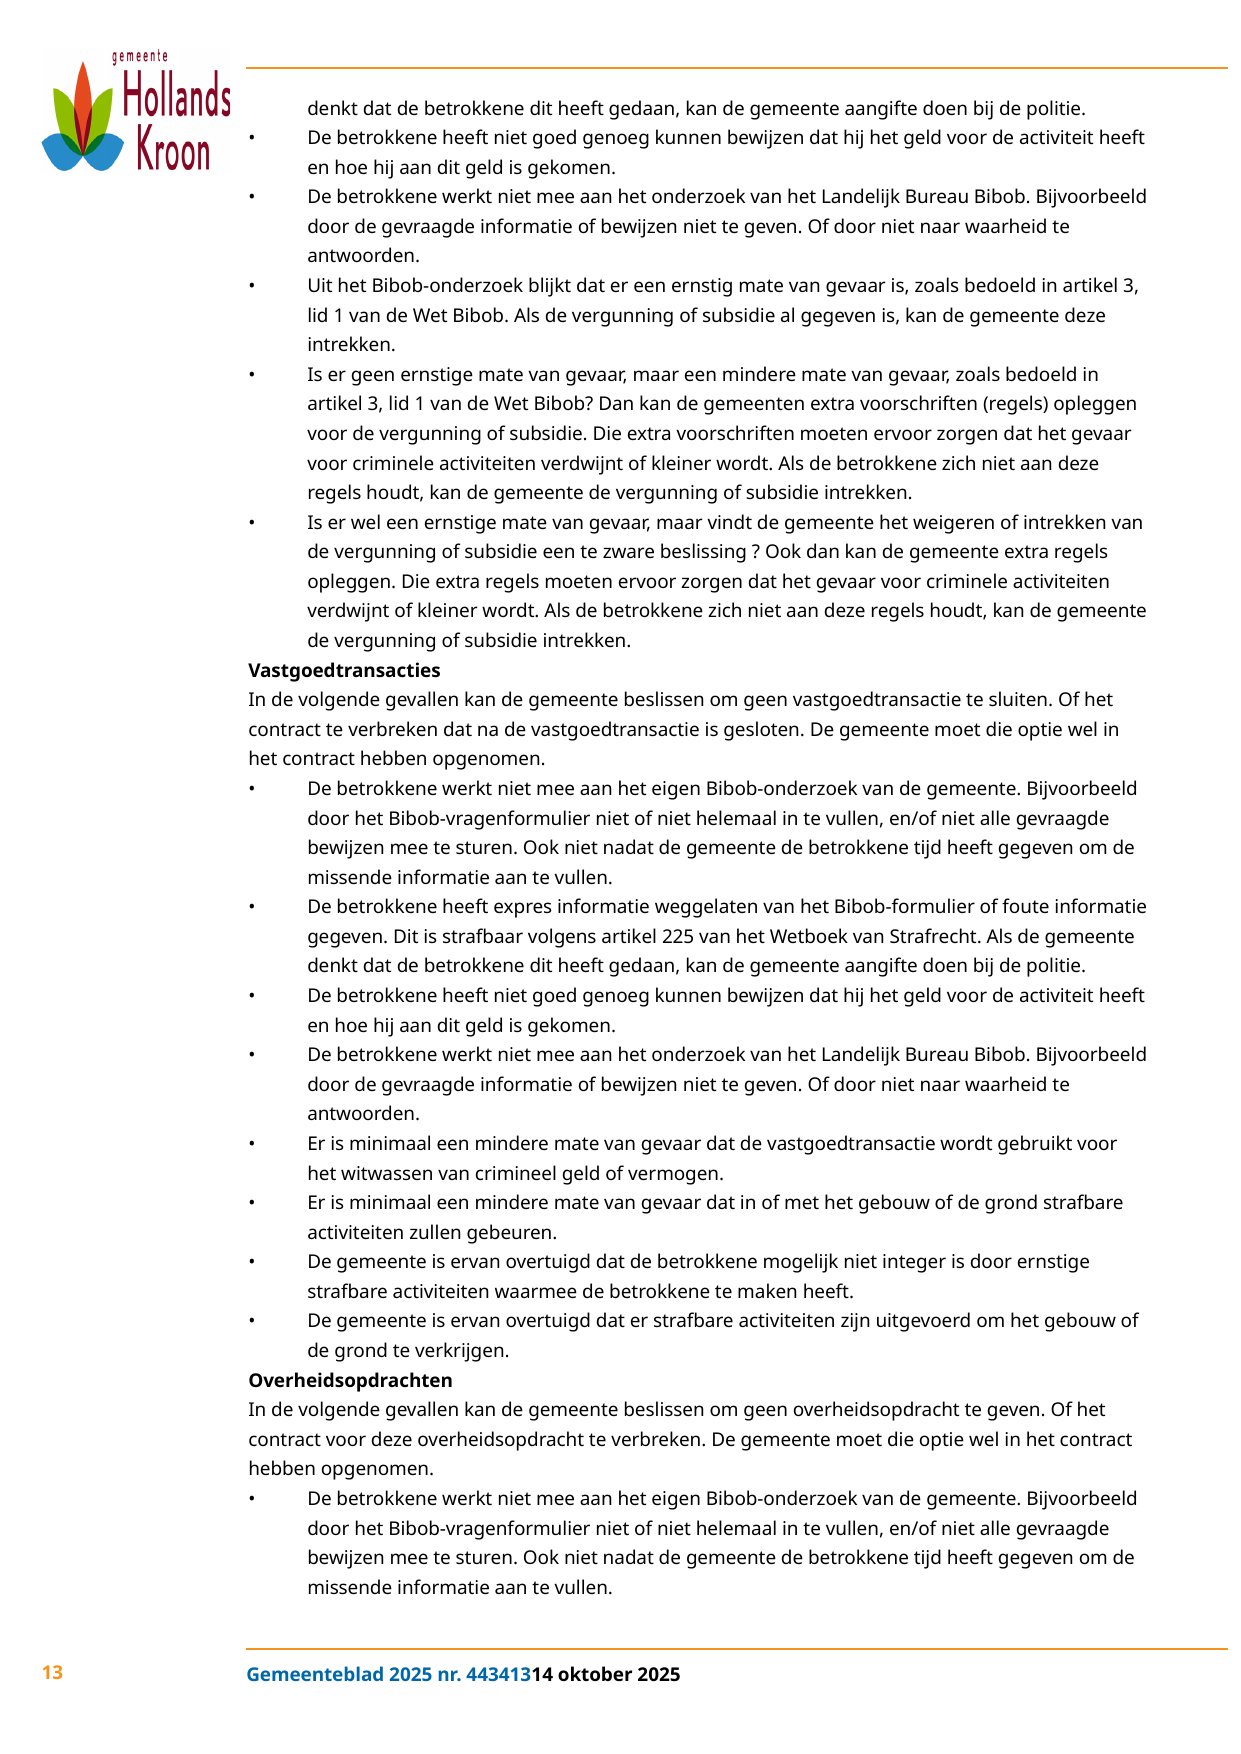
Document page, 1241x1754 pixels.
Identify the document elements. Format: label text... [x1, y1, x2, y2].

list De gemeente is ervan overtuigd dat er strafbare activiteiten zijn uitgevoerd om het gebouw of de grond te verkrijgen. [248, 1308, 1152, 1363]
text In de volgende gevallen kan de gemeente beslissen om geen vastgoedtransactie te sluiten. Of het contract te verbreken dat na de vastgoedtransactie is gesloten. De gemeente moet die optie wel in het contract hebben opgenomen. [248, 686, 1152, 771]
list Er is minimaal een mindere mate van gevaar dat de vastgoedtransactie wordt gebruikt voor het witwassen van crimineel geld of vermogen. [248, 1130, 1152, 1186]
picture [41, 47, 231, 172]
list De betrokkene werkt niet mee aan het onderzoek van het Landelijk Bureau Bibob. Bijvoorbeeld door de gevraagde informatie of bewijzen niet te geven. Of door niet naar waarheid te antwoorden. [248, 183, 1152, 268]
list De gemeente is ervan overtuigd dat de betrokkene mogelijk niet integer is door ernstige strafbare activiteiten waarmee de betrokkene te maken heeft. [248, 1248, 1152, 1304]
text Vastgoedtransacties [248, 657, 1152, 683]
text Overheidsopdrachten [248, 1367, 1152, 1393]
list Is er geen ernstige mate van gevaar, maar een mindere mate van gevaar, zoals bedoeld in artikel 3, lid 1 van de Wet Bibob? Dan kan de gemeenten extra voorschriften (regels) opleggen voor de vergunning of subsidie. Die extra voorschriften moeten ervoor zorgen dat het gevaar voor criminele activiteiten verdwijnt of kleiner wordt. Als de betrokkene zich niet aan deze regels houdt, kan de gemeente de vergunning of subsidie intrekken. [248, 361, 1152, 505]
list De betrokkene heeft niet goed genoeg kunnen bewijzen dat hij het geld voor de activiteit heeft en hoe hij aan dit geld is gekomen. [248, 124, 1152, 180]
list De betrokkene werkt niet mee aan het onderzoek van het Landelijk Bureau Bibob. Bijvoorbeeld door de gevraagde informatie of bewijzen niet te geven. Of door niet naar waarheid te antwoorden. [248, 1041, 1152, 1126]
list Uit het Bibob-onderzoek blijkt dat er een ernstig mate van gevaar is, zoals bedoeld in artikel 3, lid 1 van de Wet Bibob. Als de vergunning of subsidie al gegeven is, kan de gemeente deze intrekken. [248, 272, 1152, 357]
list De betrokkene heeft expres informatie weggelaten van het Bibob-formulier of foute informatie gegeven. Dit is strafbaar volgens artikel 225 van het Wetboek van Strafrecht. Als de gemeente denkt dat de betrokkene dit heeft gedaan, kan de gemeente aangifte doen bij de politie. [248, 893, 1152, 978]
list De betrokkene heeft niet goed genoeg kunnen bewijzen dat hij het geld voor de activiteit heeft en hoe hij aan dit geld is gekomen. [248, 982, 1152, 1038]
list Is er wel een ernstige mate van gevaar, maar vindt de gemeente het weigeren of intrekken van de vergunning of subsidie een te zware beslissing ? Ook dan kan de gemeente extra regels opleggen. Die extra regels moeten ervoor zorgen dat het gevaar voor criminele activiteiten verdwijnt of kleiner wordt. Als de betrokkene zich niet aan deze regels houdt, kan de gemeente de vergunning of subsidie intrekken. [248, 509, 1152, 653]
list De betrokkene werkt niet mee aan het eigen Bibob-onderzoek van de gemeente. Bijvoorbeeld door het Bibob-vragenformulier niet of niet helemaal in te vullen, en/of niet alle gevraagde bewijzen mee te sturen. Ook niet nadat de gemeente de betrokkene tijd heeft gegeven om de missende informatie aan te vullen. [248, 1485, 1152, 1600]
list De betrokkene werkt niet mee aan het eigen Bibob-onderzoek van de gemeente. Bijvoorbeeld door het Bibob-vragenformulier niet of niet helemaal in te vullen, en/of niet alle gevraagde bewijzen mee te sturen. Ook niet nadat de gemeente de betrokkene tijd heeft gegeven om de missende informatie aan te vullen. [248, 775, 1152, 890]
list denkt dat de betrokkene dit heeft gedaan, kan de gemeente aangifte doen bij de politie. [248, 95, 1152, 121]
list Er is minimaal een mindere mate van gevaar dat in of met het gebouw of de grond strafbare activiteiten zullen gebeuren. [248, 1189, 1152, 1245]
text In de volgende gevallen kan de gemeente beslissen om geen overheidsopdracht te geven. Of het contract voor deze overheidsopdracht te verbreken. De gemeente moet die optie wel in het contract hebben opgenomen. [248, 1396, 1152, 1481]
